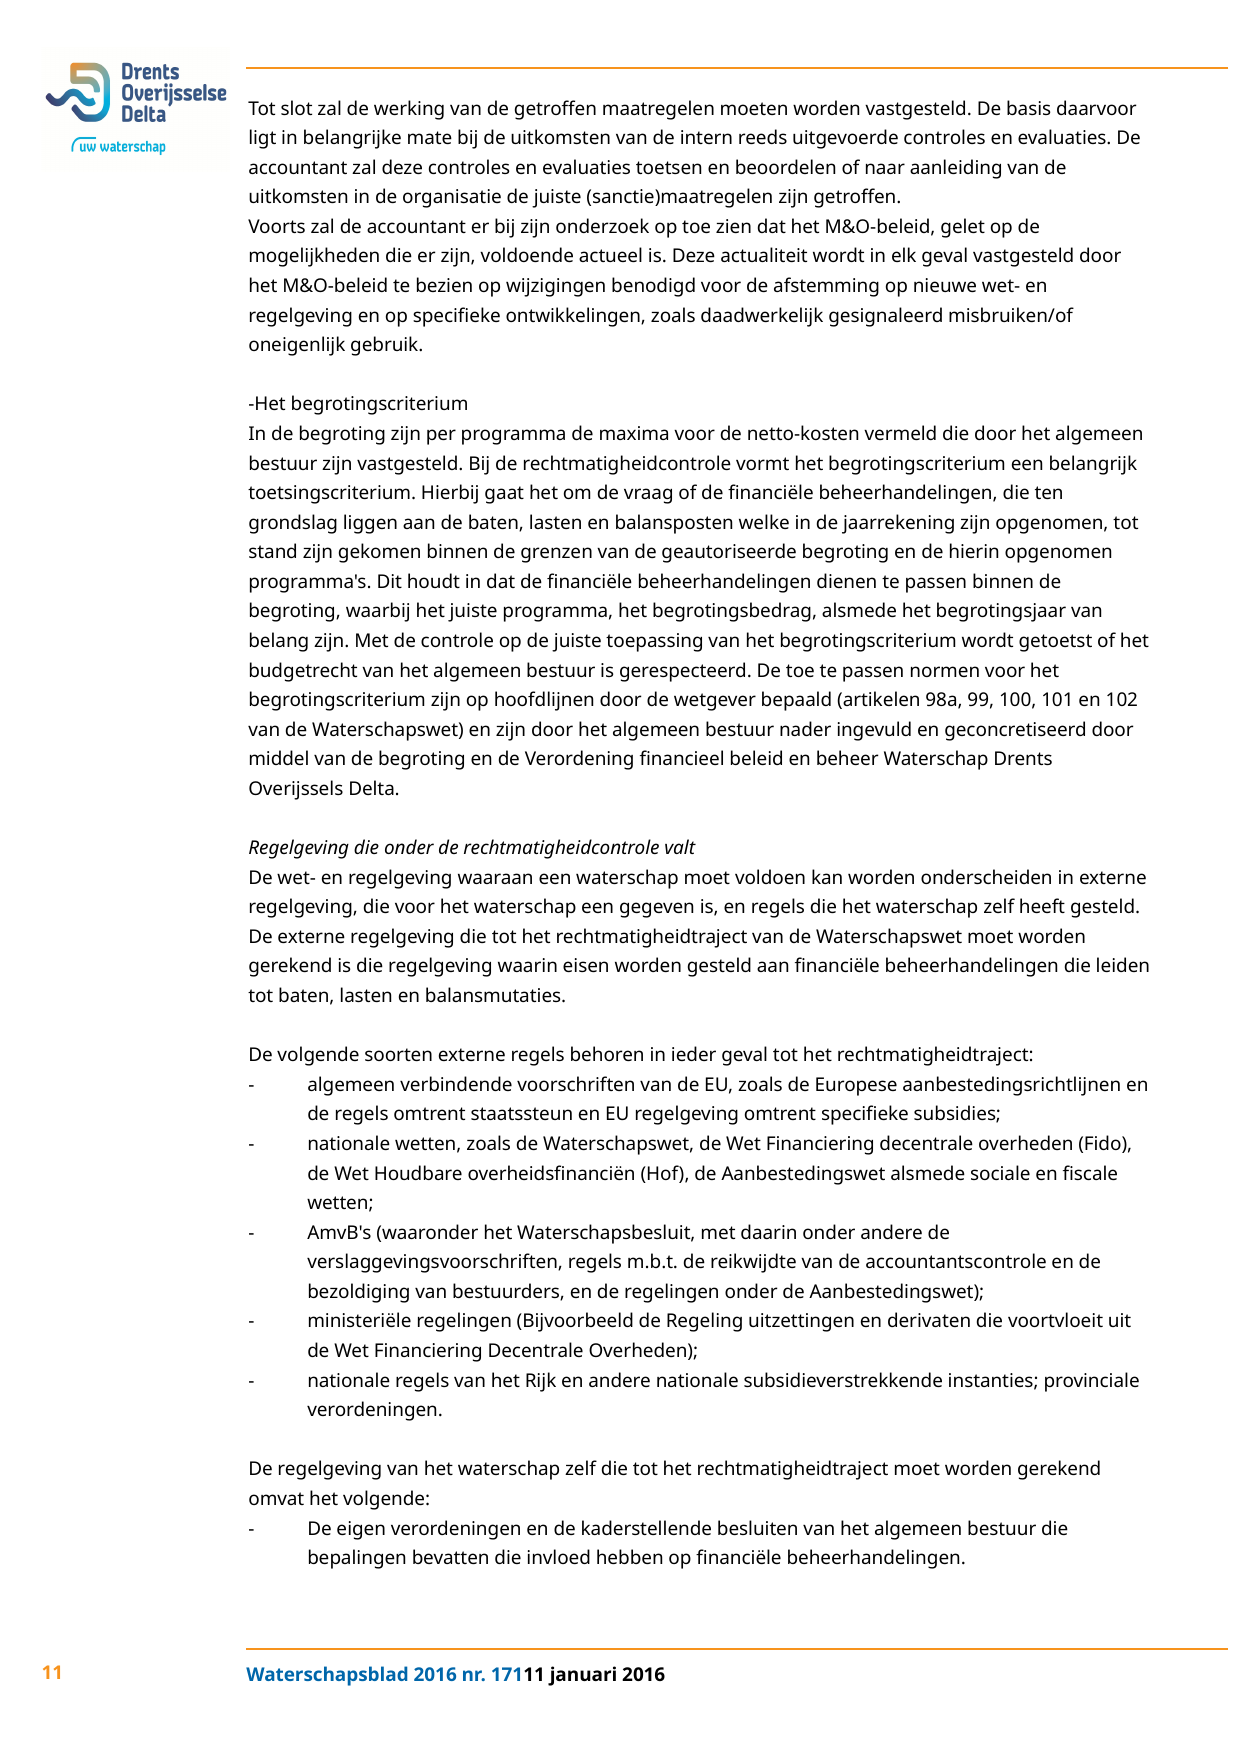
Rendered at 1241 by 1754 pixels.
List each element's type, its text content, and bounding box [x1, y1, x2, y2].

text -Het begrotingscriterium [248, 391, 1152, 416]
list algemeen verbindende voorschriften van de EU, zoals de Europese aanbestedingsrichtlijnen en de regels omtrent staatssteun en EU regelgeving omtrent specifieke subsidies; [248, 1071, 1152, 1126]
text Voorts zal de accountant er bij zijn onderzoek op toe zien dat het M&O-beleid, gelet op de mogelijkheden die er zijn, voldoende actueel is. Deze actualiteit wordt in elk geval vastgesteld door het M&O-beleid te bezien op wijzigingen benodigd voor de afstemming op nieuwe wet- en regelgeving en op specifieke ontwikkelingen, zoals daadwerkelijk gesignaleerd misbruiken/of oneigenlijk gebruik. [248, 213, 1152, 357]
text De wet- en regelgeving waaraan een waterschap moet voldoen kan worden onderscheiden in externe regelgeving, die voor het waterschap een gegeven is, en regels die het waterschap zelf heeft gesteld. [248, 864, 1152, 919]
text De externe regelgeving die tot het rechtmatigheidtraject van de Waterschapswet moet worden gerekend is die regelgeving waarin eisen worden gesteld aan financiële beheerhandelingen die leiden tot baten, lasten en balansmutaties. [248, 923, 1152, 1008]
text In de begroting zijn per programma de maxima voor de netto-kosten vermeld die door het algemeen bestuur zijn vastgesteld. Bij de rechtmatigheidcontrole vormt het begrotingscriterium een belangrijk toetsingscriterium. Hierbij gaat het om de vraag of de financiële beheerhandelingen, die ten grondslag liggen aan de baten, lasten en balansposten welke in de jaarrekening zijn opgenomen, tot stand zijn gekomen binnen de grenzen van de geautoriseerde begroting en de hierin opgenomen programma's. Dit houdt in dat de financiële beheerhandelingen dienen te passen binnen de begroting, waarbij het juiste programma, het begrotingsbedrag, alsmede het begrotingsjaar van belang zijn. Met de controle op de juiste toepassing van het begrotingscriterium wordt getoetst of het budgetrecht van het algemeen bestuur is gerespecteerd. De toe te passen normen voor het begrotingscriterium zijn op hoofdlijnen door de wetgever bepaald (artikelen 98a, 99, 100, 101 en 102 van de Waterschapswet) en zijn door het algemeen bestuur nader ingevuld en geconcretiseerd door middel van de begroting en de Verordening financieel beleid en beheer Waterschap Drents Overijssels Delta. [248, 420, 1152, 801]
list nationale regels van het Rijk en andere nationale subsidieverstrekkende instanties; provinciale verordeningen. [248, 1367, 1152, 1422]
list AmvB's (waaronder het Waterschapsbesluit, met daarin onder andere de verslaggevingsvoorschriften, regels m.b.t. de reikwijdte van de accountantscontrole en de bezoldiging van bestuurders, en de regelingen onder de Aanbestedingswet); [248, 1219, 1152, 1304]
text De volgende soorten externe regels behoren in ieder geval tot het rechtmatigheidtraject: [248, 1041, 1152, 1067]
text Tot slot zal de werking van de getroffen maatregelen moeten worden vastgesteld. De basis daarvoor ligt in belangrijke mate bij de uitkomsten van de intern reeds uitgevoerde controles en evaluaties. De accountant zal deze controles en evaluaties toetsen en beoordelen of naar aanleiding van de uitkomsten in de organisatie de juiste (sanctie)maatregelen zijn getroffen. [248, 95, 1152, 209]
list De eigen verordeningen en de kaderstellende besluiten van het algemeen bestuur die bepalingen bevatten die invloed hebben op financiële beheerhandelingen. [248, 1515, 1152, 1570]
list ministeriële regelingen (Bijvoorbeeld de Regeling uitzettingen en derivaten die voortvloeit uit de Wet Financiering Decentrale Overheden); [248, 1308, 1152, 1363]
text Regelgeving die onder de rechtmatigheidcontrole valt [248, 834, 1152, 860]
text De regelgeving van het waterschap zelf die tot het rechtmatigheidtraject moet worden gerekend omvat het volgende: [248, 1456, 1152, 1511]
picture [41, 47, 231, 172]
list nationale wetten, zoals de Waterschapswet, de Wet Financiering decentrale overheden (Fido), de Wet Houdbare overheidsfinanciën (Hof), de Aanbestedingswet alsmede sociale en fiscale wetten; [248, 1130, 1152, 1215]
